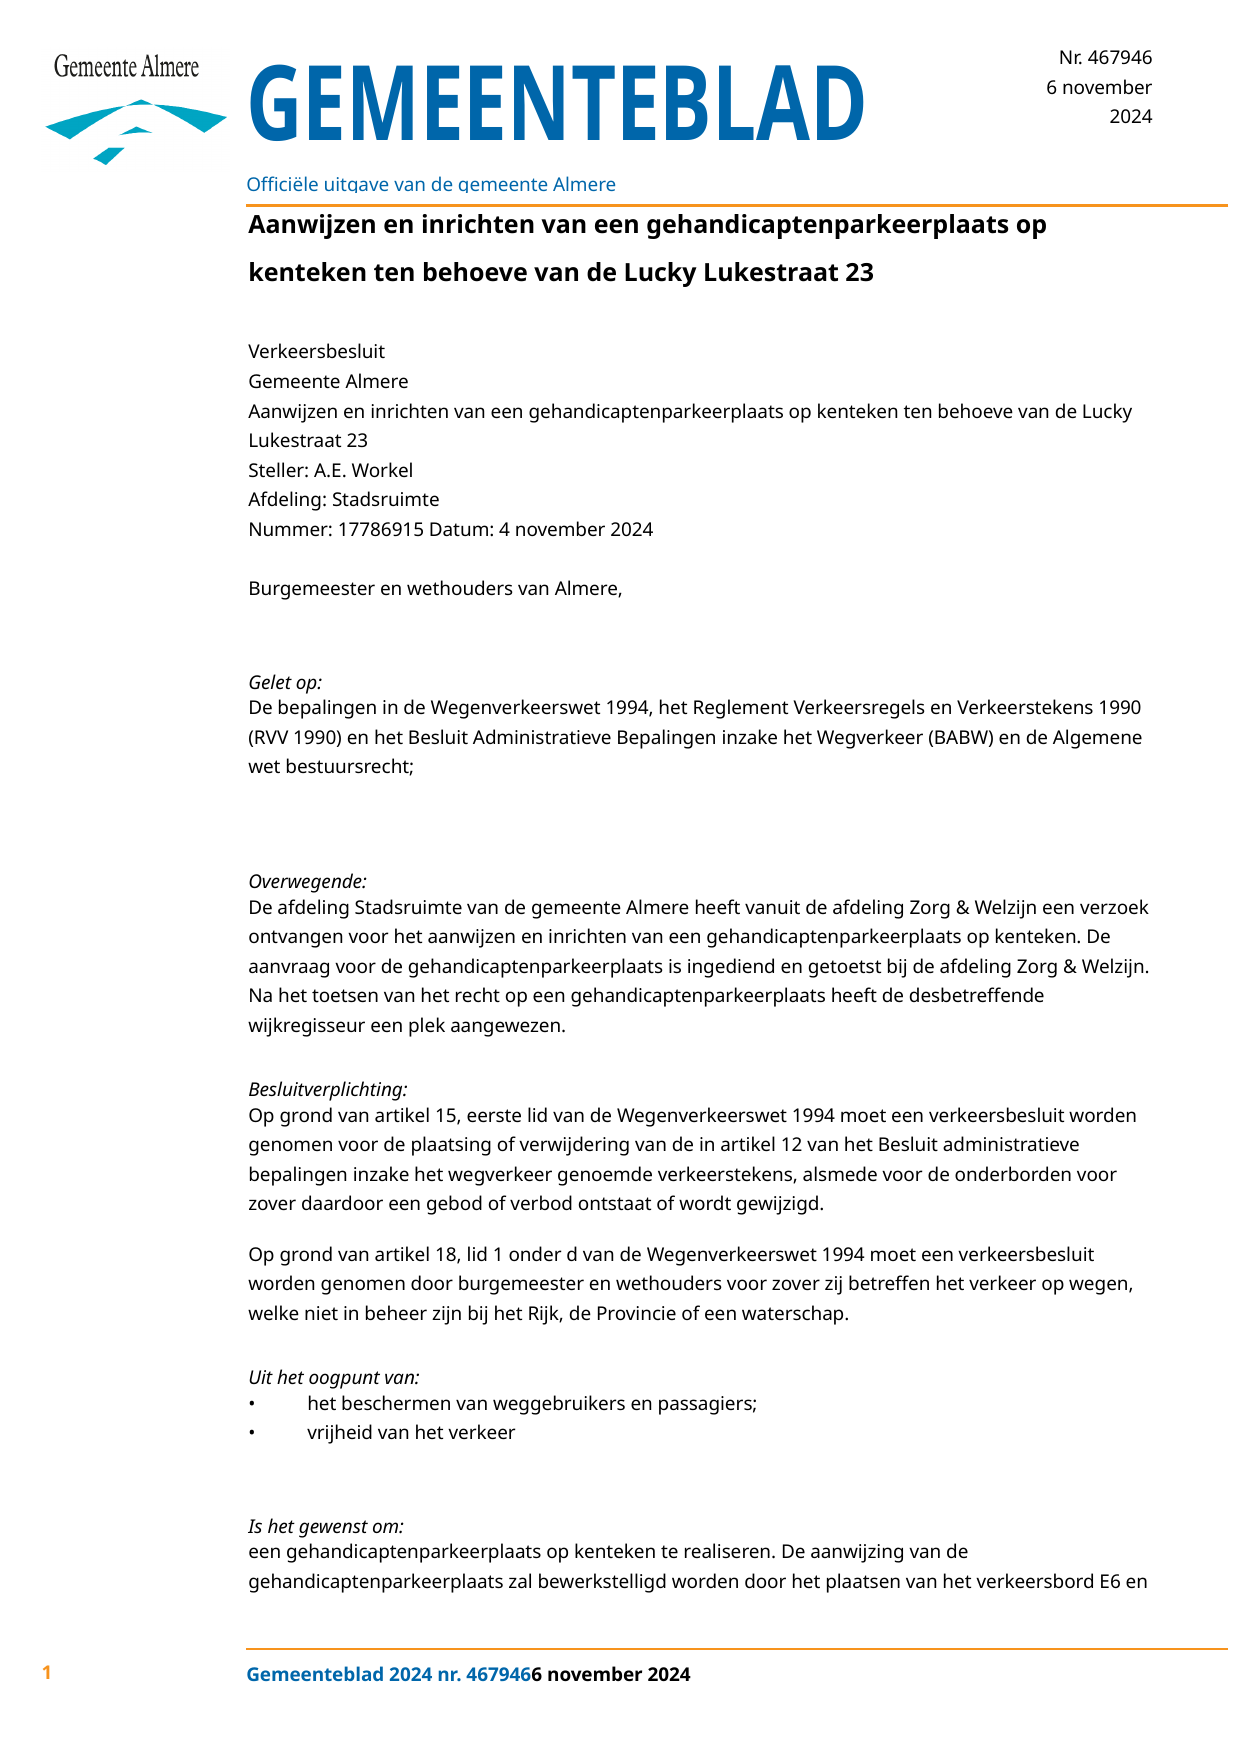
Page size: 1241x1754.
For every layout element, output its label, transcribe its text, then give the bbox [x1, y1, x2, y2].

list vrijheid van het verkeer [248, 1419, 1152, 1445]
text Verkeersbesluit [248, 339, 1152, 364]
text Is het gewenst om: [248, 1513, 1152, 1539]
picture [41, 47, 231, 172]
text Besluitverplichting: [248, 1076, 1152, 1102]
text Burgemeester en wethouders van Almere, [248, 575, 1152, 601]
text een gehandicaptenparkeerplaats op kenteken te realiseren. De aanwijzing van de gehandicaptenparkeerplaats zal bewerkstelligd worden door het plaatsen van het verkeersbord E6 en [248, 1539, 1152, 1594]
text Uit het oogpunt van: [248, 1364, 1152, 1390]
text Gemeente Almere [248, 368, 1152, 394]
text Aanwijzen en inrichten van een gehandicaptenparkeerplaats op kenteken ten behoeve van de Lucky Lukestraat 23 [248, 398, 1152, 453]
text De afdeling Stadsruimte van de gemeente Almere heeft vanuit de afdeling Zorg & Welzijn een verzoek ontvangen voor het aanwijzen en inrichten van een gehandicaptenparkeerplaats op kenteken. De aanvraag voor de gehandicaptenparkeerplaats is ingediend en getoetst bij de afdeling Zorg & Welzijn. Na het toetsen van het recht op een gehandicaptenparkeerplaats heeft de desbetreffende wijkregisseur een plek aangewezen. [248, 894, 1152, 1038]
text Aanwijzen en inrichten van een gehandicaptenparkeerplaats op kenteken ten behoeve van de Lucky Lukestraat 23 [248, 207, 1152, 288]
text Op grond van artikel 15, eerste lid van de Wegenverkeerswet 1994 moet een verkeersbesluit worden genomen voor de plaatsing of verwijdering van de in artikel 12 van het Besluit administratieve bepalingen inzake het wegverkeer genoemde verkeerstekens, alsmede voor de onderborden voor zover daardoor een gebod of verbod ontstaat of wordt gewijzigd. [248, 1102, 1152, 1216]
text Steller: A.E. Workel [248, 457, 1152, 483]
text Op grond van artikel 18, lid 1 onder d van de Wegenverkeerswet 1994 moet een verkeersbesluit worden genomen door burgemeester en wethouders voor zover zij betreffen het verkeer op wegen, welke niet in beheer zijn bij het Rijk, de Provincie of een waterschap. [248, 1241, 1152, 1326]
text Nummer: 17786915 Datum: 4 november 2024 [248, 516, 1152, 542]
text Overwegende: [248, 868, 1152, 894]
text Gelet op: [248, 669, 1152, 694]
text De bepalingen in de Wegenverkeerswet 1994, het Reglement Verkeersregels en Verkeerstekens 1990 (RVV 1990) en het Besluit Administratieve Bepalingen inzake het Wegverkeer (BABW) en de Algemene wet bestuursrecht; [248, 694, 1152, 779]
list het beschermen van weggebruikers en passagiers; [248, 1390, 1152, 1416]
text Afdeling: Stadsruimte [248, 487, 1152, 512]
